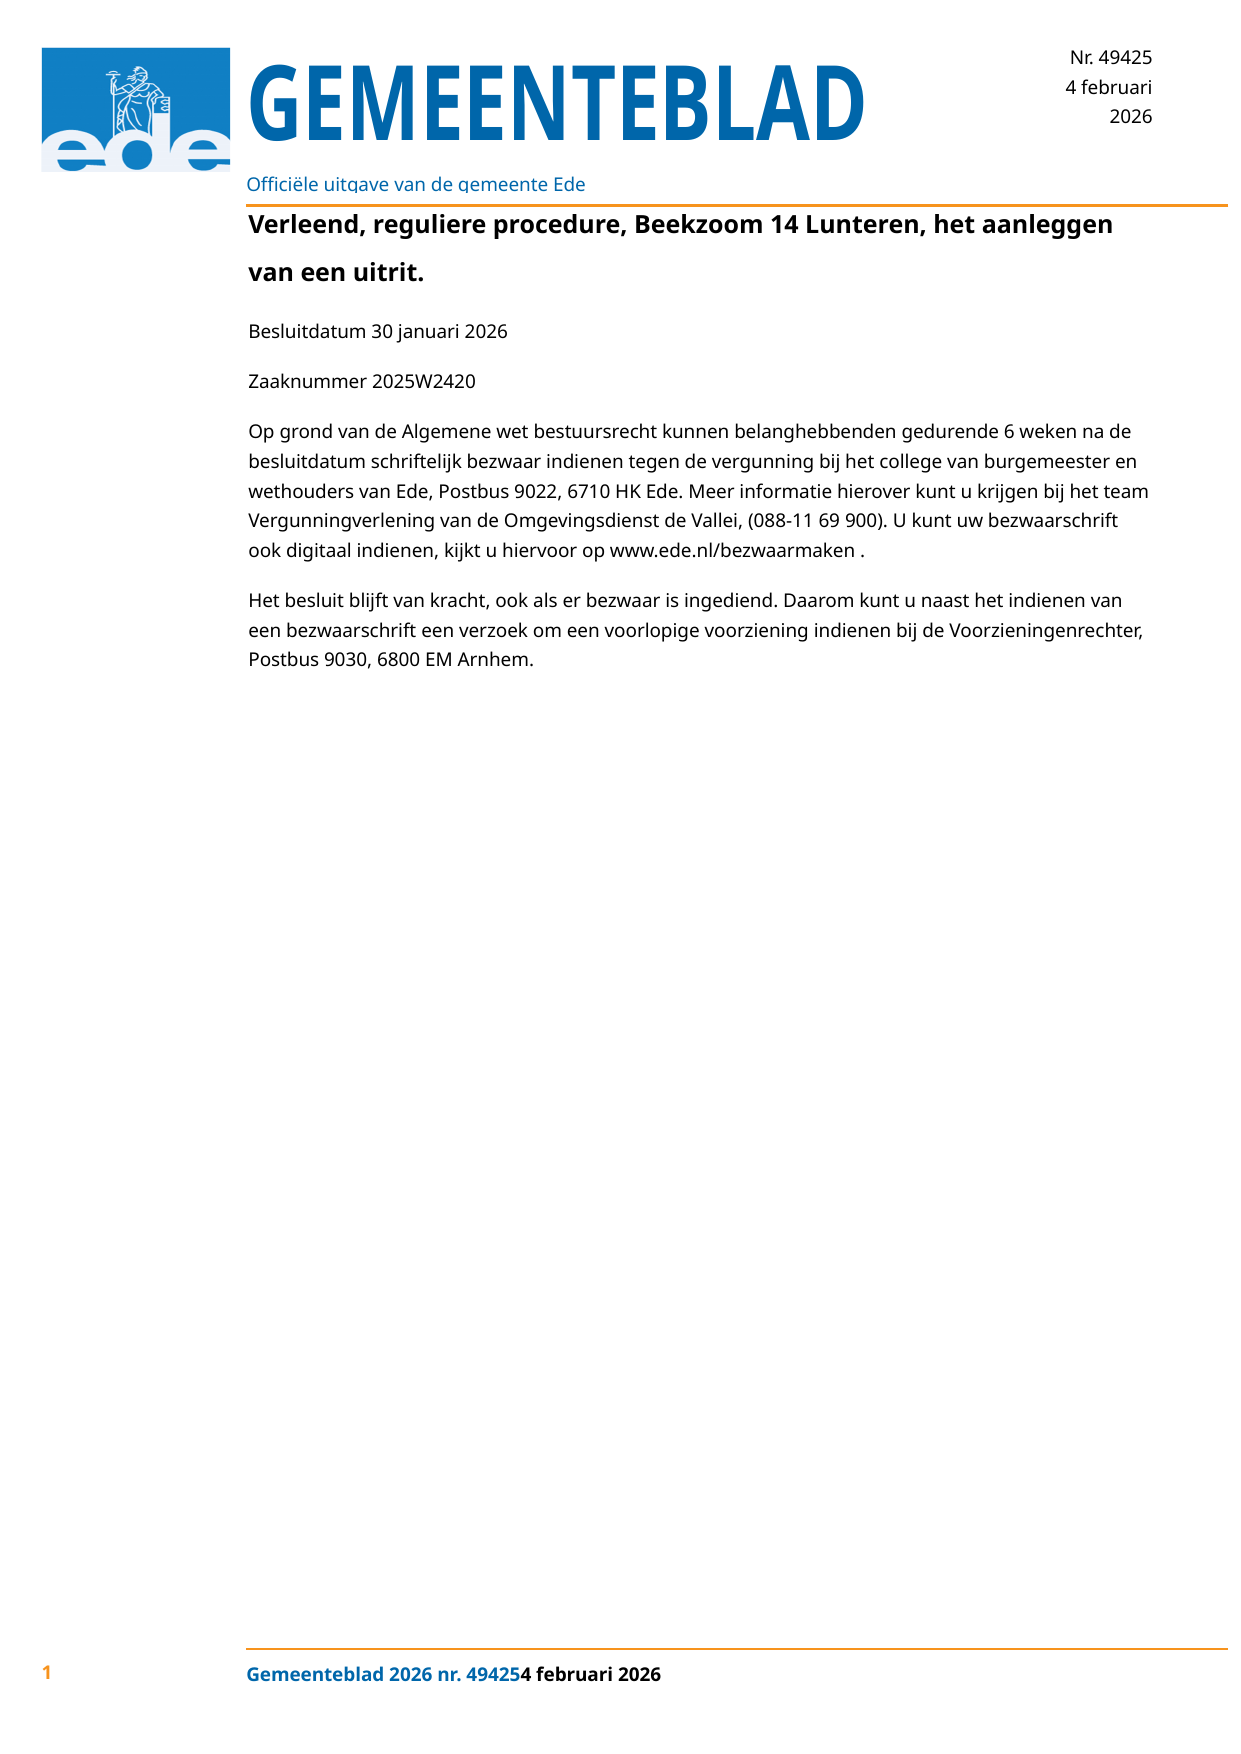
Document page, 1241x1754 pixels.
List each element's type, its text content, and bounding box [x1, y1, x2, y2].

text Zaaknummer 2025W2420 [248, 368, 1152, 394]
text Op grond van de Algemene wet bestuursrecht kunnen belanghebbenden gedurende 6 weken na de besluitdatum schriftelijk bezwaar indienen tegen de vergunning bij het college van burgemeester en wethouders van Ede, Postbus 9022, 6710 HK Ede. Meer informatie hierover kunt u krijgen bij het team Vergunningverlening van de Omgevingsdienst de Vallei, (088-11 69 900). U kunt uw bezwaarschrift ook digitaal indienen, kijkt u hiervoor op www.ede.nl/bezwaarmaken . [248, 419, 1152, 563]
picture [41, 47, 231, 172]
text Besluitdatum 30 januari 2026 [248, 318, 1152, 344]
text Het besluit blijft van kracht, ook als er bezwaar is ingediend. Daarom kunt u naast het indienen van een bezwaarschrift een verzoek om een voorlopige voorziening indienen bij de Voorzieningenrechter, Postbus 9030, 6800 EM Arnhem. [248, 587, 1152, 672]
text Verleend, reguliere procedure, Beekzoom 14 Lunteren, het aanleggen van een uitrit. [248, 207, 1152, 288]
